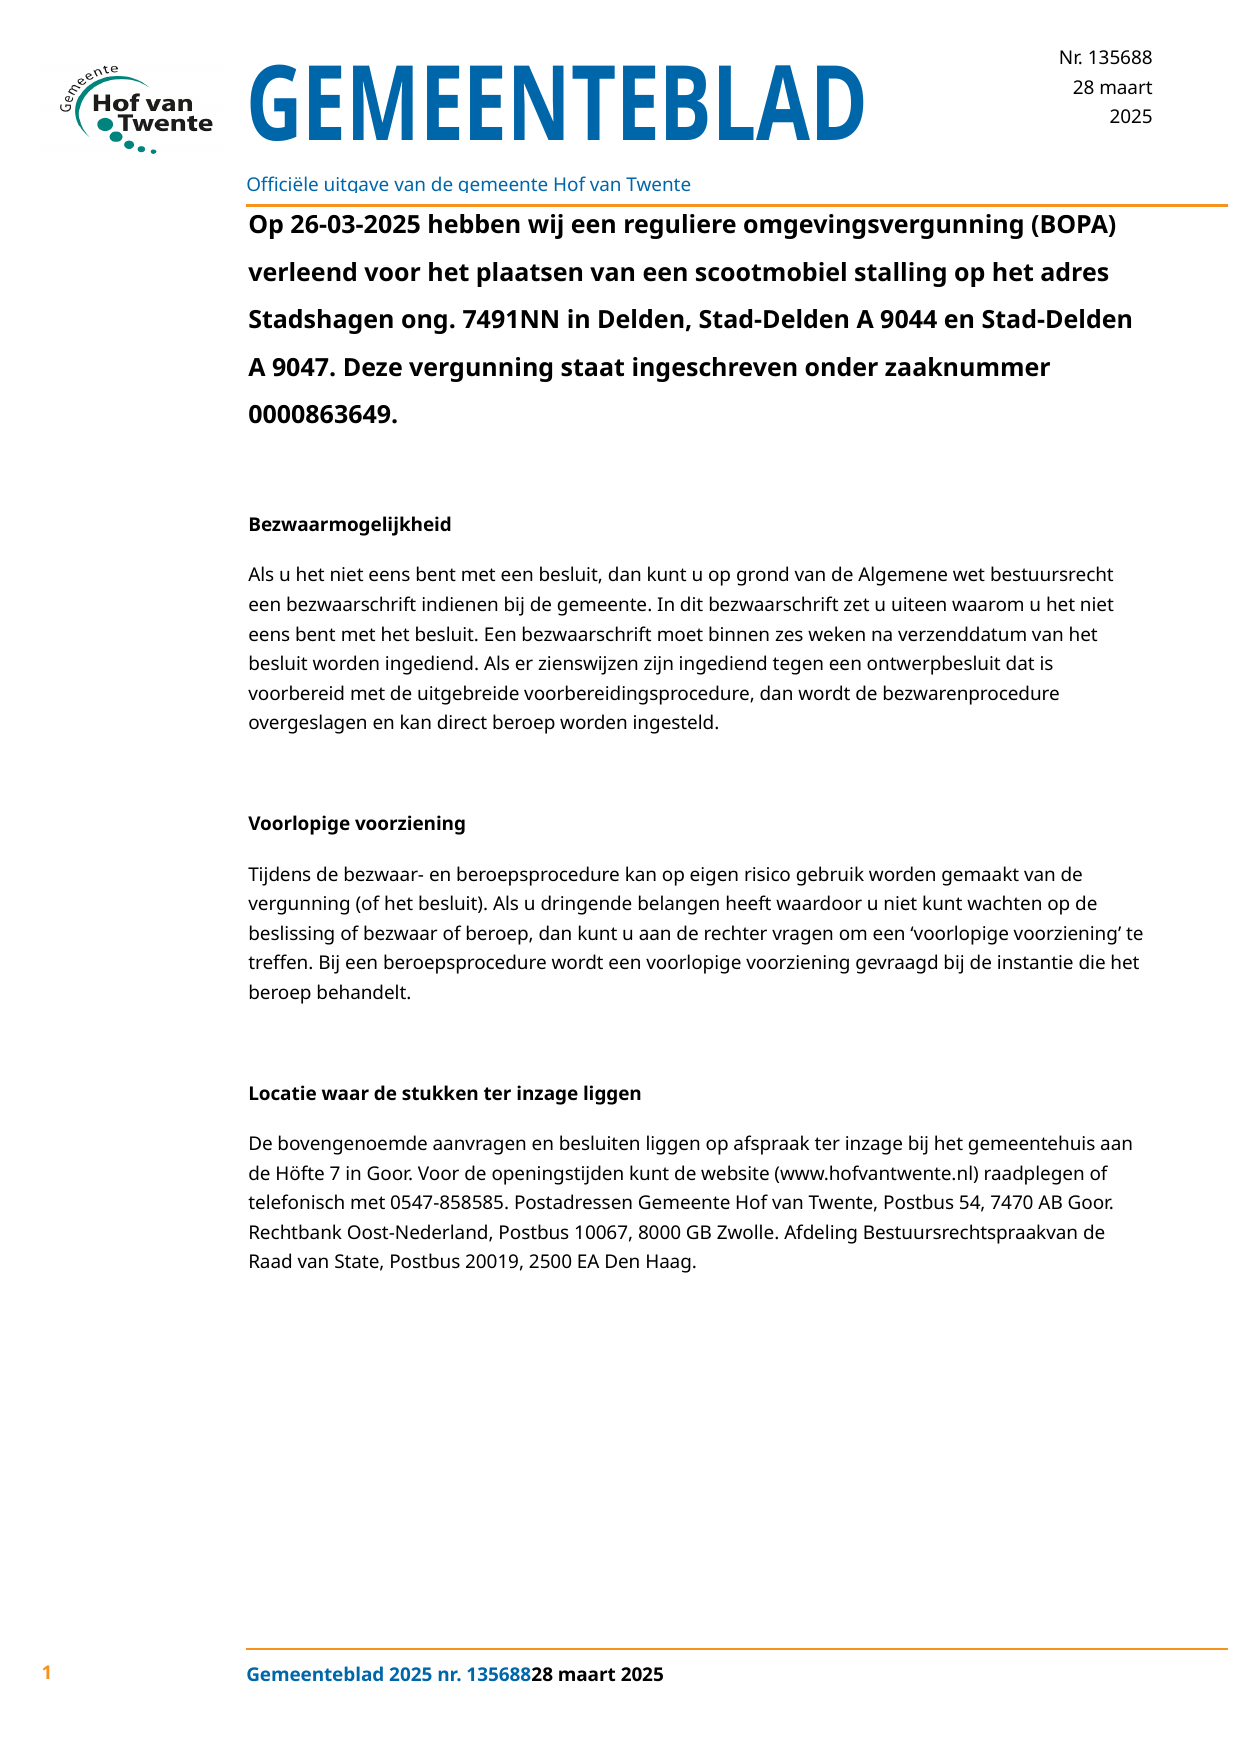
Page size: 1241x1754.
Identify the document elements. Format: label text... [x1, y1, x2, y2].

text De bovengenoemde aanvragen en besluiten liggen op afspraak ter inzage bij het gemeentehuis aan de Höfte 7 in Goor. Voor de openingstijden kunt de website (www.hofvantwente.nl) raadplegen of telefonisch met 0547-858585. Postadressen Gemeente Hof van Twente, Postbus 54, 7470 AB Goor. Rechtbank Oost-Nederland, Postbus 10067, 8000 GB Zwolle. Afdeling Bestuursrechtspraakvan de Raad van State, Postbus 20019, 2500 EA Den Haag. [248, 1130, 1152, 1274]
text Op 26-03-2025 hebben wij een reguliere omgevingsvergunning (BOPA) verleend voor het plaatsen van een scootmobiel stalling op het adres Stadshagen ong. 7491NN in Delden, Stad-Delden A 9044 en Stad-Delden A 9047. Deze vergunning staat ingeschreven onder zaaknummer 0000863649. [248, 207, 1152, 431]
picture [41, 47, 231, 172]
text Locatie waar de stukken ter inzage liggen [248, 1080, 1152, 1106]
text Als u het niet eens bent met een besluit, dan kunt u op grond van de Algemene wet bestuursrecht een bezwaarschrift indienen bij de gemeente. In dit bezwaarschrift zet u uiteen waarom u het niet eens bent met het besluit. Een bezwaarschrift moet binnen zes weken na verzenddatum van het besluit worden ingediend. Als er zienswijzen zijn ingediend tegen een ontwerpbesluit dat is voorbereid met de uitgebreide voorbereidingsprocedure, dan wordt de bezwarenprocedure overgeslagen en kan direct beroep worden ingesteld. [248, 562, 1152, 735]
text Tijdens de bezwaar- en beroepsprocedure kan op eigen risico gebruik worden gemaakt van de vergunning (of het besluit). Als u dringende belangen heeft waardoor u niet kunt wachten op de beslissing of bezwaar of beroep, dan kunt u aan de rechter vragen om een ‘voorlopige voorziening’ te treffen. Bij een beroepsprocedure wordt een voorlopige voorziening gevraagd bij de instantie die het beroep behandelt. [248, 861, 1152, 1005]
text Voorlopige voorziening [248, 810, 1152, 836]
text Bezwaarmogelijkheid [248, 511, 1152, 537]
